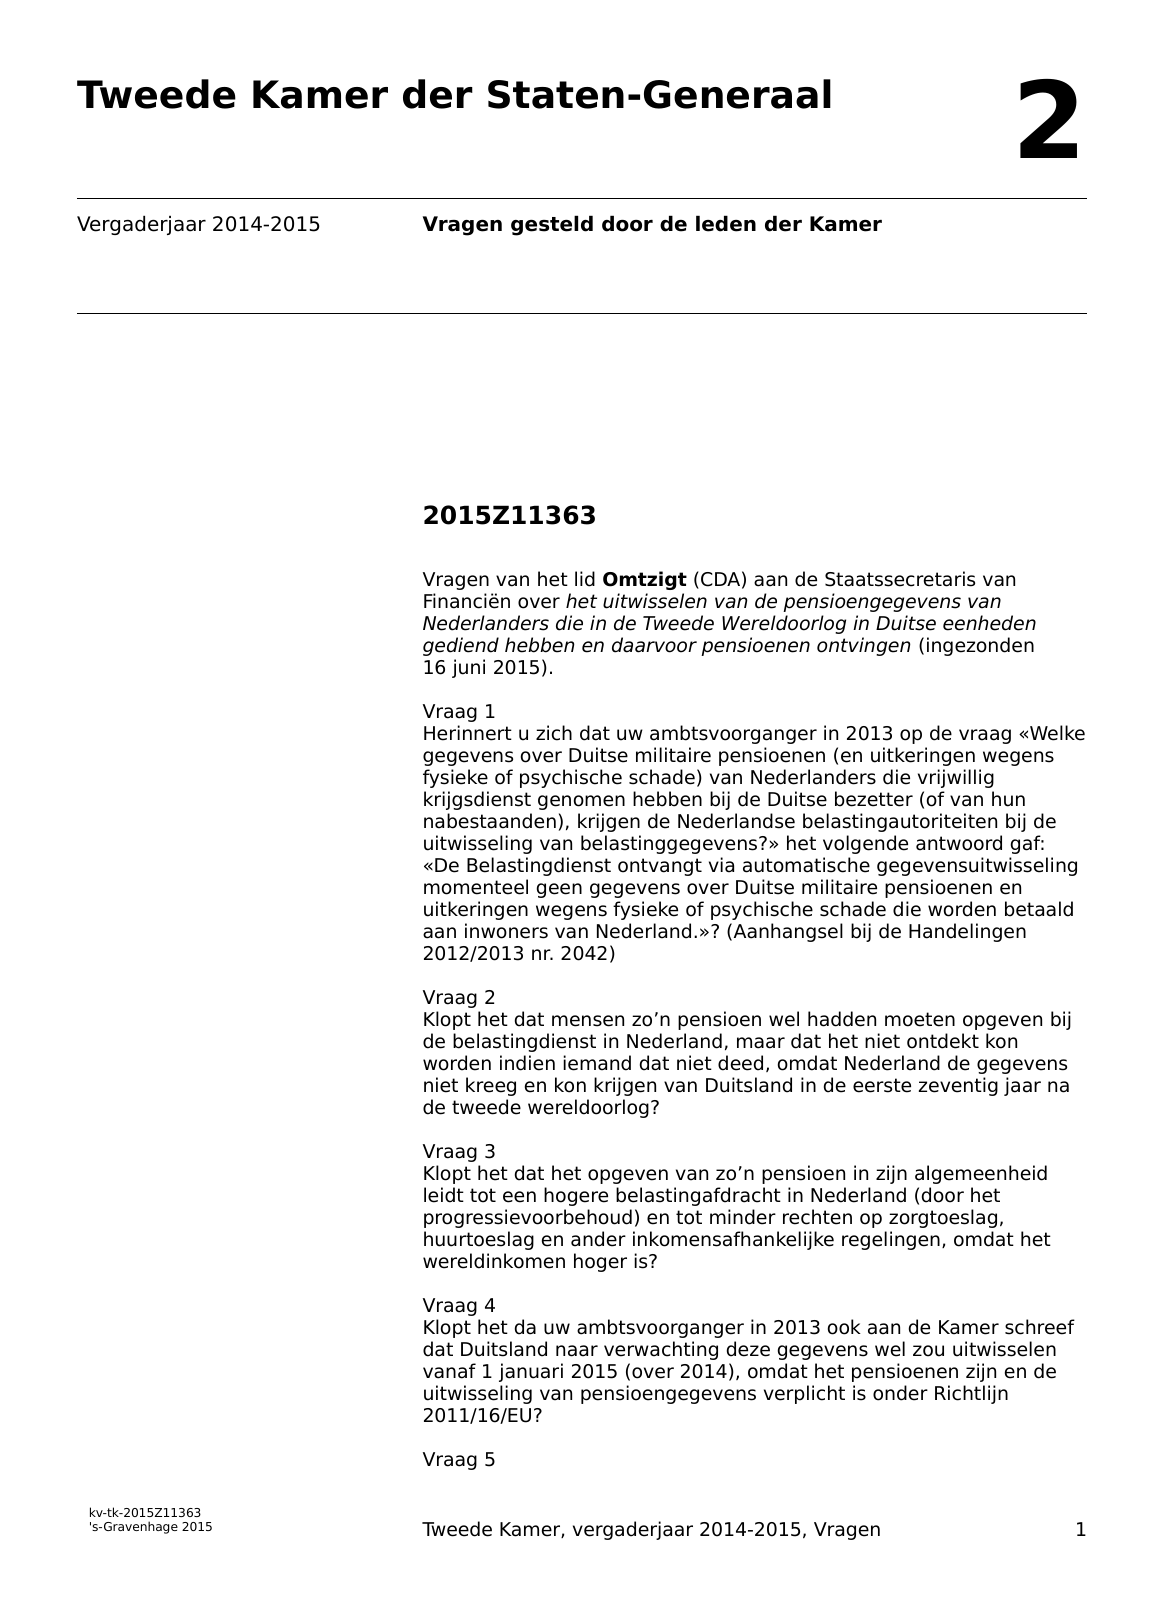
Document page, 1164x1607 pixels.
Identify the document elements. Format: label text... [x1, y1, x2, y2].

text Klopt het dat mensen zo’n pensioen wel hadden moeten opgeven bij de belastingdienst in Nederland, maar dat het niet ontdekt kon worden indien iemand dat niet deed, omdat Nederland de gegevens niet kreeg en kon krijgen van Duitsland in de eerste zeventig jaar na de tweede wereldoorlog? [422, 1009, 1087, 1119]
text «De Belastingdienst ontvangt via automatische gegevensuitwisseling momenteel geen gegevens over Duitse militaire pensioenen en uitkeringen wegens fysieke of psychische schade die worden betaald aan inwoners van Nederland.»? (Aanhangsel bij de Handelingen 2012/2013 nr. 2042) [422, 855, 1087, 964]
text Klopt het da uw ambtsvoorganger in 2013 ook aan de Kamer schreef dat Duitsland naar verwachting deze gegevens wel zou uitwisselen vanaf 1 januari 2015 (over 2014), omdat het pensioenen zijn en de uitwisseling van pensioengegevens verplicht is onder Richtlijn 2011/16/EU? [422, 1317, 1087, 1427]
text kv-tk-2015Z11363 [88, 1506, 323, 1520]
text Vraag 3 [422, 1141, 1087, 1163]
table_header 2 [886, 59, 1087, 198]
text 's-Gravenhage 2015 [88, 1520, 323, 1534]
text Vraag 2 [422, 987, 1087, 1009]
table_cell Vragen gesteld door de leden der Kamer [422, 199, 1087, 313]
table_cell Vergaderjaar 2014-2015 [77, 199, 422, 313]
text Klopt het dat het opgeven van zo’n pensioen in zijn algemeenheid leidt tot een hogere belastingafdracht in Nederland (door het progressievoorbehoud) en tot minder rechten op zorgtoeslag, huurtoeslag en ander inkomensafhankelijke regelingen, omdat het wereldinkomen hoger is? [422, 1163, 1087, 1273]
text Vraag 5 [422, 1449, 1087, 1471]
text 2015Z11363 [422, 501, 1087, 531]
table_header Tweede Kamer der Staten-Generaal [77, 59, 886, 198]
text Vraag 4 [422, 1295, 1087, 1317]
text Vragen van het lid Omtzigt (CDA) aan de Staatssecretaris van Financiën over het uitwisselen van de pensioengegevens van Nederlanders die in de Tweede Wereldoorlog in Duitse eenheden gediend hebben en daarvoor pensioenen ontvingen (ingezonden 16 juni 2015). [422, 569, 1087, 679]
text Vraag 1 [422, 701, 1087, 723]
text Herinnert u zich dat uw ambtsvoorganger in 2013 op de vraag «Welke gegevens over Duitse militaire pensioenen (en uitkeringen wegens fysieke of psychische schade) van Nederlanders die vrijwillig krijgsdienst genomen hebben bij de Duitse bezetter (of van hun nabestaanden), krijgen de Nederlandse belastingautoriteiten bij de uitwisseling van belastinggegevens?» het volgende antwoord gaf: [422, 723, 1087, 855]
